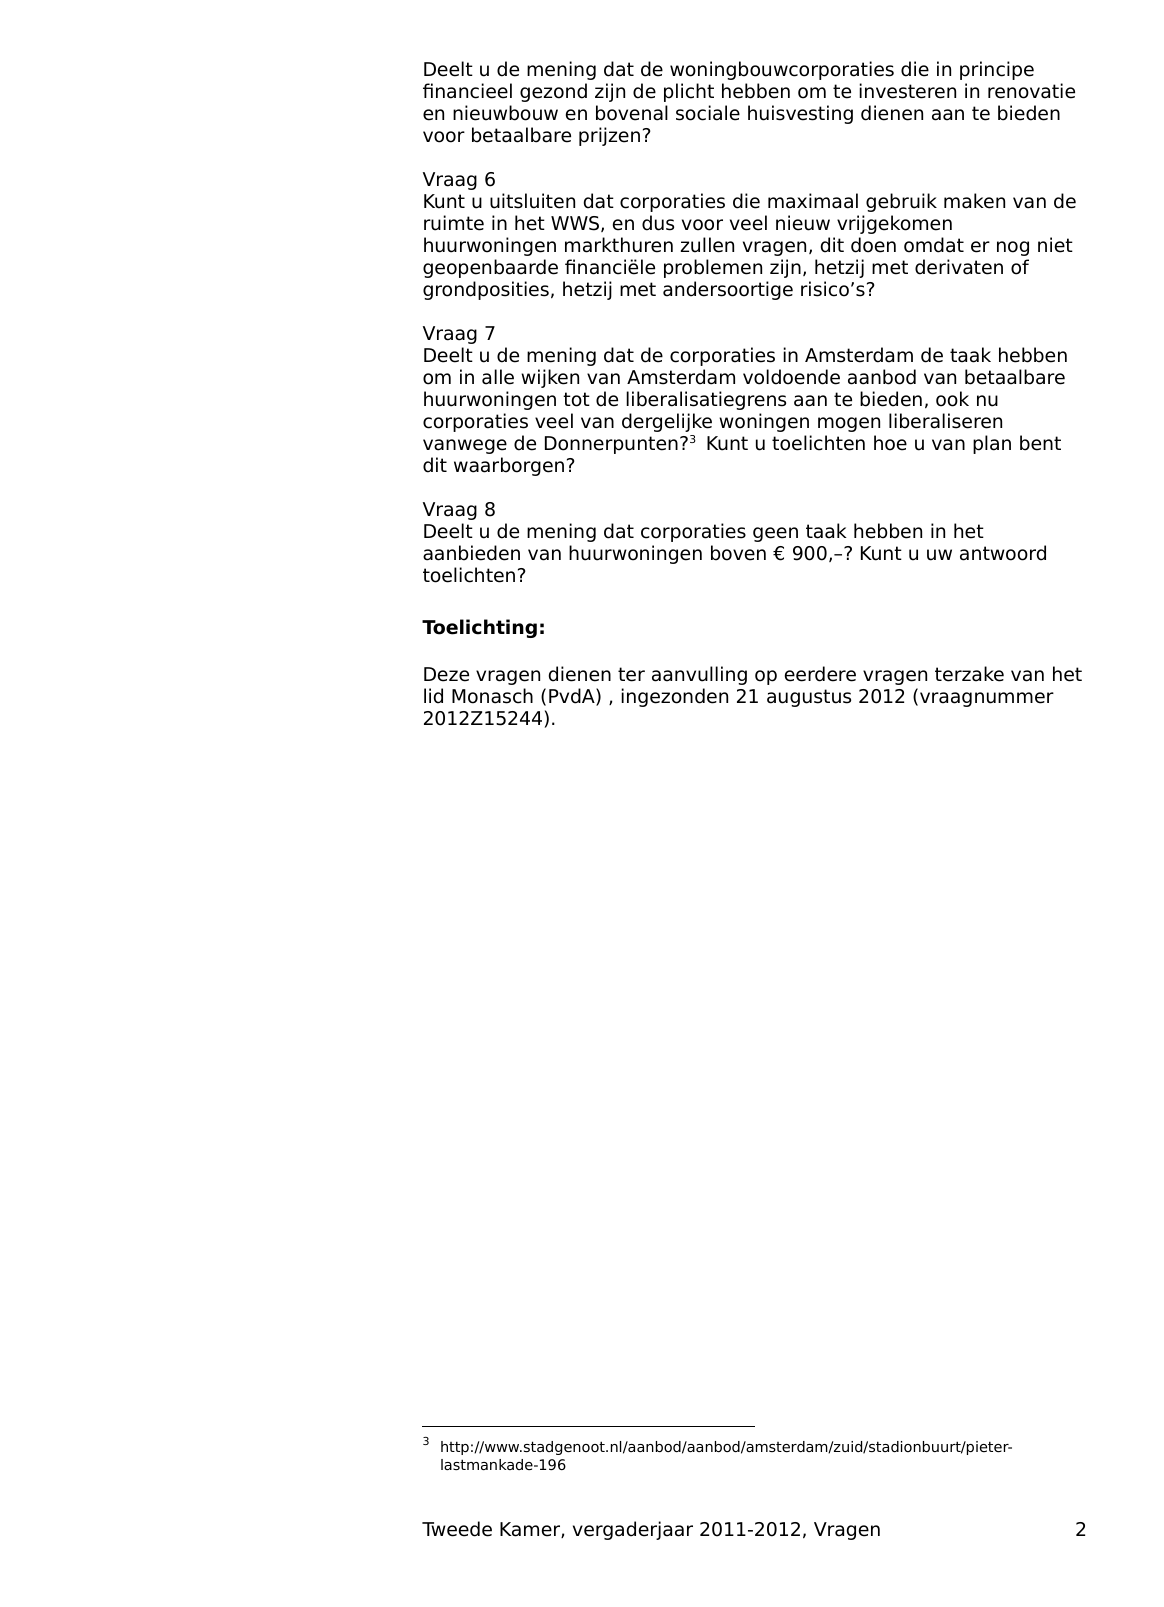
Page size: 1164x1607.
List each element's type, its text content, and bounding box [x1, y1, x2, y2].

text Kunt u uitsluiten dat corporaties die maximaal gebruik maken van de ruimte in het WWS, en dus voor veel nieuw vrijgekomen huurwoningen markthuren zullen vragen, dit doen omdat er nog niet geopenbaarde financiële problemen zijn, hetzij met derivaten of grondposities, hetzij met andersoortige risico’s? [422, 191, 1087, 301]
text Vraag 6 [422, 169, 1087, 191]
text Deelt u de mening dat de corporaties in Amsterdam de taak hebben om in alle wijken van Amsterdam voldoende aanbod van betaalbare huurwoningen tot de liberalisatiegrens aan te bieden, ook nu corporaties veel van dergelijke woningen mogen liberaliseren vanwege de Donnerpunten? Kunt u toelichten hoe u van plan bent dit waarborgen? [422, 345, 1087, 477]
text Deze vragen dienen ter aanvulling op eerdere vragen terzake van het lid Monasch (PvdA) , ingezonden 21 augustus 2012 (vraagnummer 2012Z15244). [422, 664, 1087, 730]
text Vraag 7 [422, 323, 1087, 345]
subtitle Toelichting: [422, 617, 1087, 639]
text http://www.stadgenoot.nl/aanbod/aanbod/amsterdam/zuid/stadionbuurt/pieter-lastmankade-196 [422, 1435, 1087, 1474]
text Deelt u de mening dat de woningbouwcorporaties die in principe financieel gezond zijn de plicht hebben om te investeren in renovatie en nieuwbouw en bovenal sociale huisvesting dienen aan te bieden voor betaalbare prijzen? [422, 59, 1087, 147]
text Deelt u de mening dat corporaties geen taak hebben in het aanbieden van huurwoningen boven € 900,–? Kunt u uw antwoord toelichten? [422, 521, 1087, 587]
text Vraag 8 [422, 499, 1087, 521]
